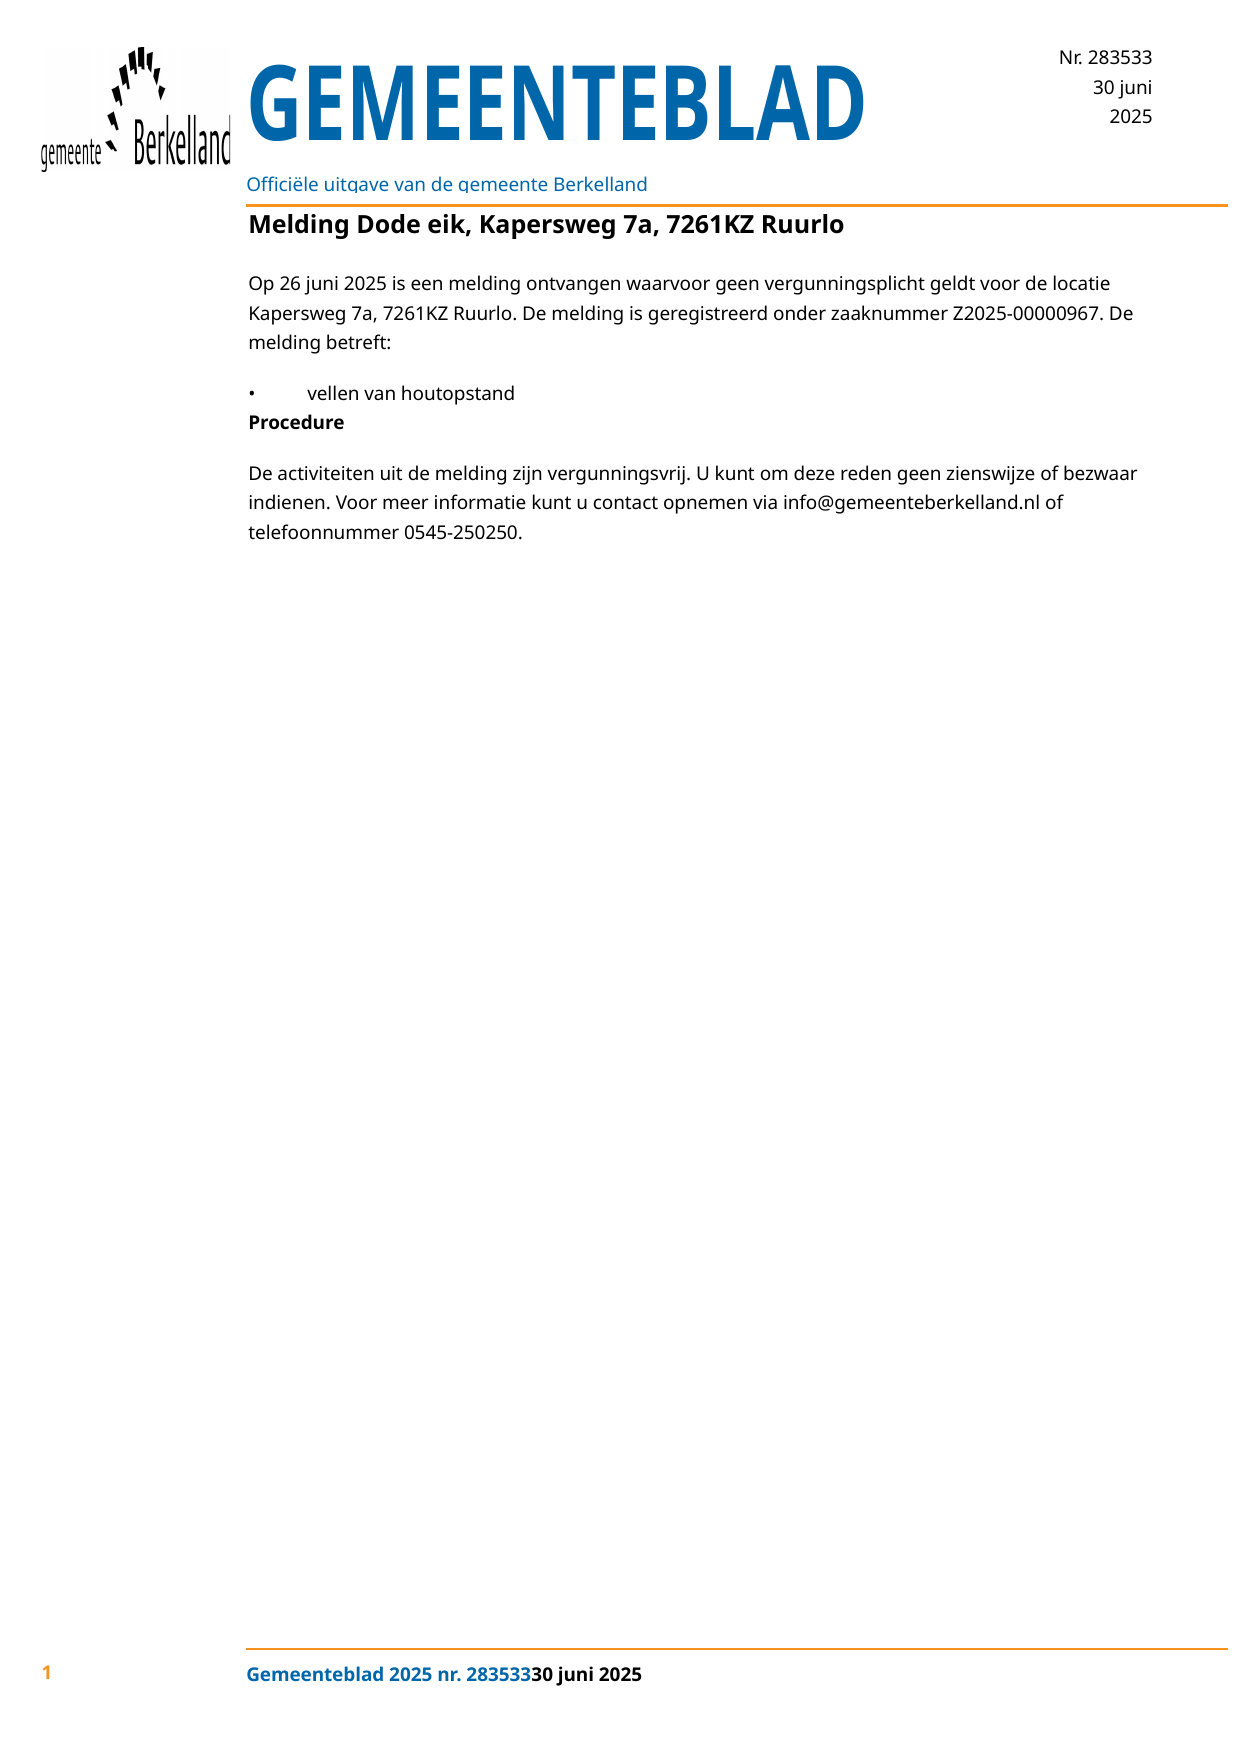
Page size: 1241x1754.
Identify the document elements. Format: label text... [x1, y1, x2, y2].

text Procedure [248, 409, 1152, 435]
picture [41, 47, 231, 172]
text Melding Dode eik, Kapersweg 7a, 7261KZ Ruurlo [248, 207, 1152, 241]
text De activiteiten uit de melding zijn vergunningsvrij. U kunt om deze reden geen zienswijze of bezwaar indienen. Voor meer informatie kunt u contact opnemen via info@gemeenteberkelland.nl of telefoonnummer 0545-250250. [248, 460, 1152, 545]
text Op 26 juni 2025 is een melding ontvangen waarvoor geen vergunningsplicht geldt voor de locatie Kapersweg 7a, 7261KZ Ruurlo. De melding is geregistreerd onder zaaknummer Z2025-00000967. De melding betreft: [248, 270, 1152, 355]
list vellen van houtopstand [248, 380, 1152, 406]
